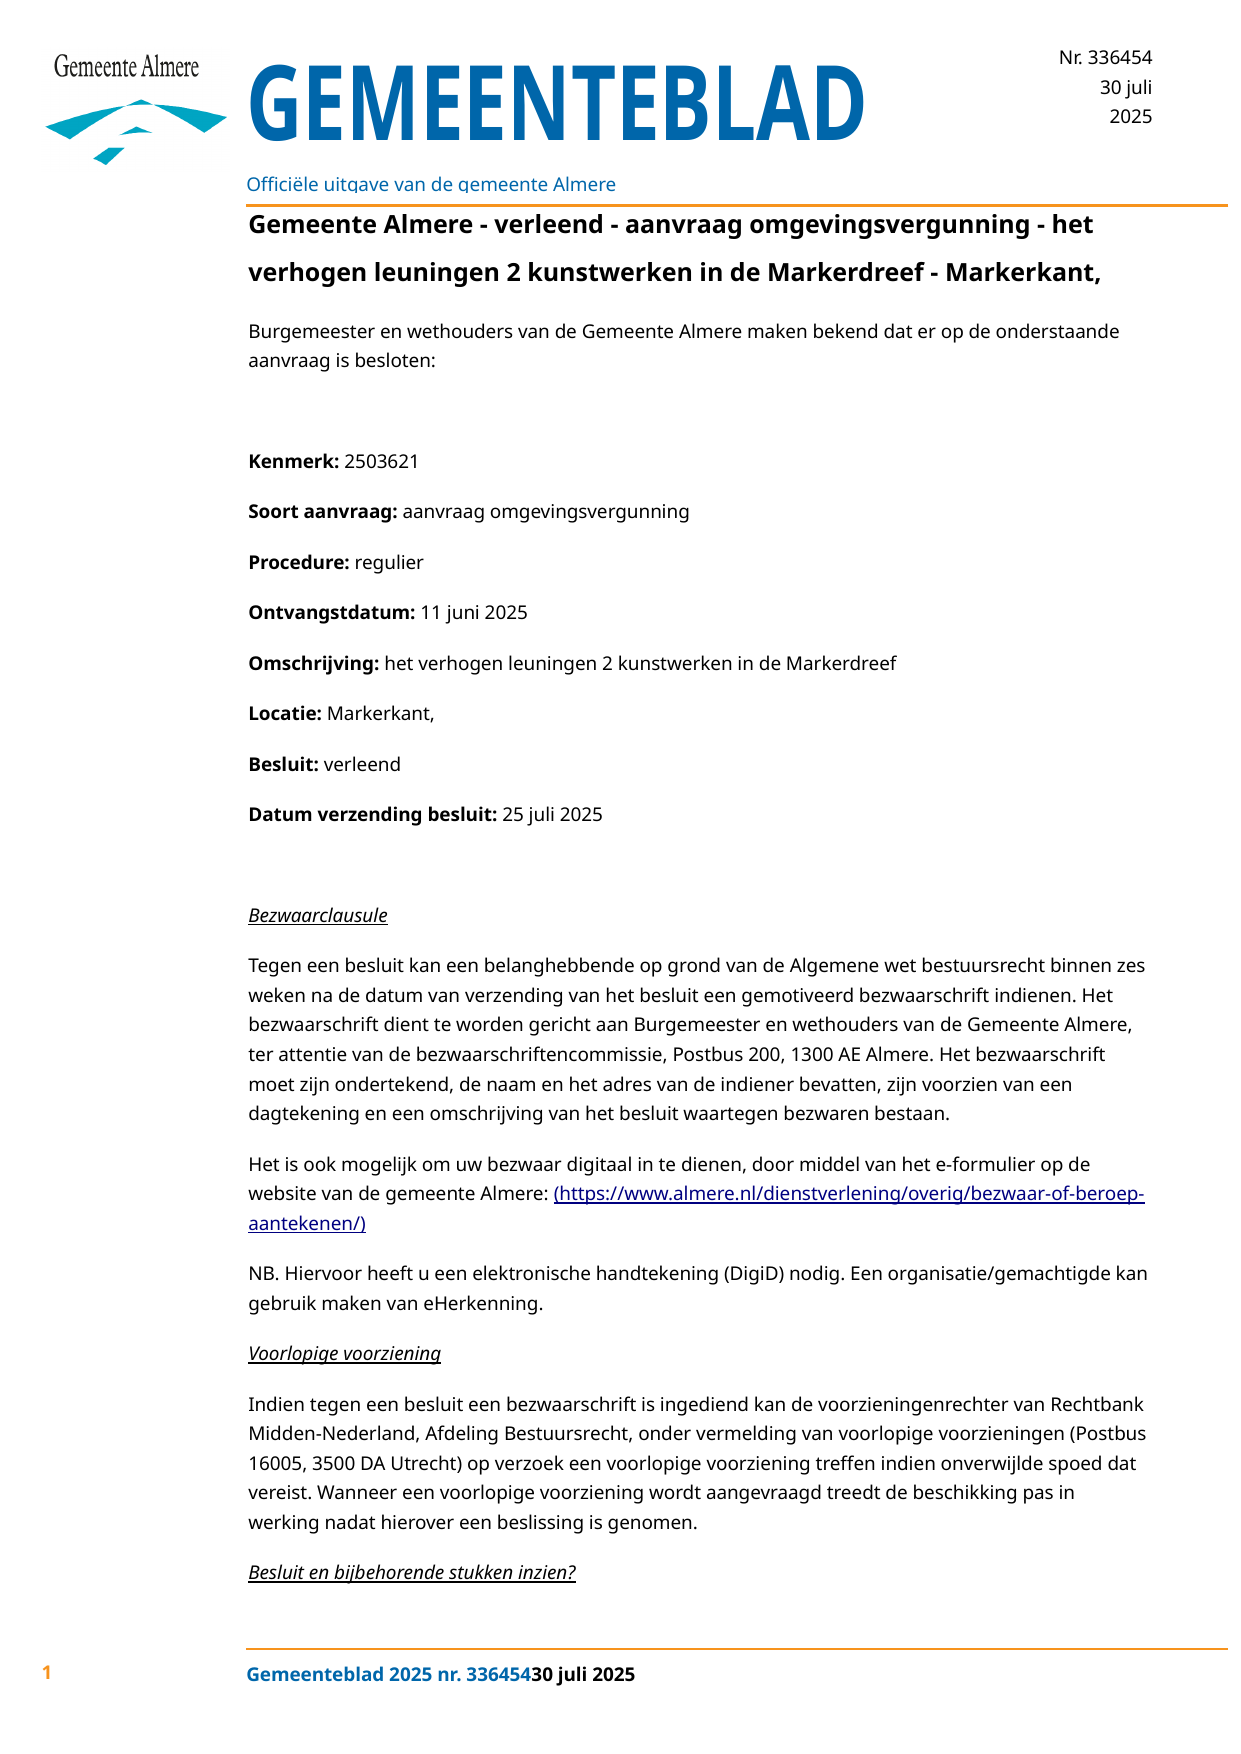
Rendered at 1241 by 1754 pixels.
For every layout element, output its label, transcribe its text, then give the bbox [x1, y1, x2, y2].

text Kenmerk: 2503621 [248, 448, 1152, 474]
text Voorlopige voorziening [248, 1340, 1152, 1366]
text Gemeente Almere - verleend - aanvraag omgevingsvergunning - het verhogen leuningen 2 kunstwerken in de Markerdreef - Markerkant, [248, 207, 1152, 288]
text Locatie: Markerkant, [248, 700, 1152, 726]
text Procedure: regulier [248, 549, 1152, 575]
text Indien tegen een besluit een bezwaarschrift is ingediend kan de voorzieningenrechter van Rechtbank Midden-Nederland, Afdeling Bestuursrecht, onder vermelding van voorlopige voorzieningen (Postbus 16005, 3500 DA Utrecht) op verzoek een voorlopige voorziening treffen indien onverwijlde spoed dat vereist. Wanneer een voorlopige voorziening wordt aangevraagd treedt de beschikking pas in werking nadat hierover een beslissing is genomen. [248, 1391, 1152, 1535]
picture [41, 47, 231, 172]
text Burgemeester en wethouders van de Gemeente Almere maken bekend dat er op de onderstaande aanvraag is besloten: [248, 318, 1152, 373]
text Het is ook mogelijk om uw bezwaar digitaal in te dienen, door middel van het e-formulier op de website van de gemeente Almere: (https://www.almere.nl/dienstverlening/overig/bezwaar-of-beroep-aantekenen/) [248, 1151, 1152, 1236]
text Ontvangstdatum: 11 juni 2025 [248, 599, 1152, 625]
text Datum verzending besluit: 25 juli 2025 [248, 801, 1152, 827]
text Besluit en bijbehorende stukken inzien? [248, 1559, 1152, 1585]
text NB. Hiervoor heeft u een elektronische handtekening (DigiD) nodig. Een organisatie/gemachtigde kan gebruik maken van eHerkenning. [248, 1260, 1152, 1316]
text Soort aanvraag: aanvraag omgevingsvergunning [248, 499, 1152, 524]
text Tegen een besluit kan een belanghebbende op grond van de Algemene wet bestuursrecht binnen zes weken na de datum van verzending van het besluit een gemotiveerd bezwaarschrift indienen. Het bezwaarschrift dient te worden gericht aan Burgemeester en wethouders van de Gemeente Almere, ter attentie van de bezwaarschriftencommissie, Postbus 200, 1300 AE Almere. Het bezwaarschrift moet zijn ondertekend, de naam en het adres van de indiener bevatten, zijn voorzien van een dagtekening en een omschrijving van het besluit waartegen bezwaren bestaan. [248, 952, 1152, 1126]
text Bezwaarclausule [248, 902, 1152, 928]
text Besluit: verleend [248, 751, 1152, 777]
text Omschrijving: het verhogen leuningen 2 kunstwerken in de Markerdreef [248, 650, 1152, 676]
